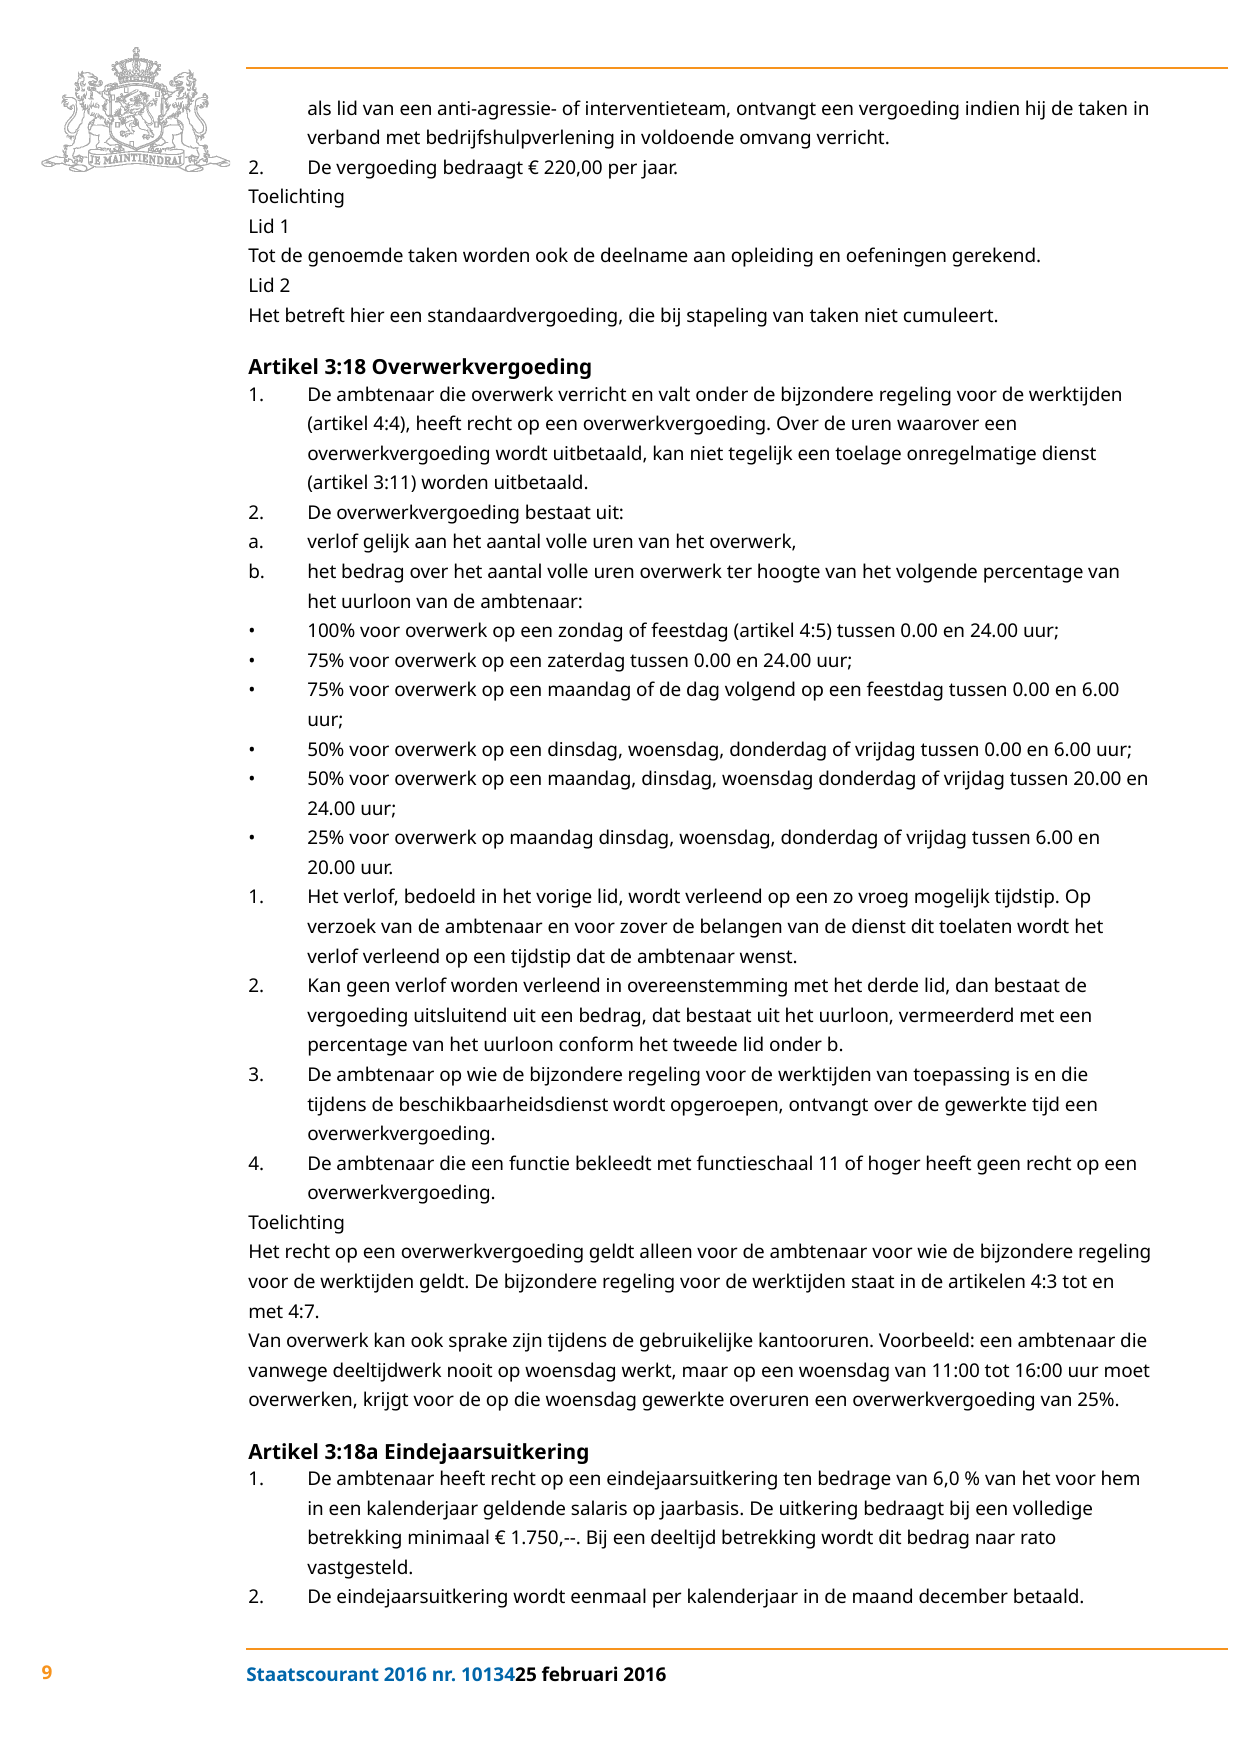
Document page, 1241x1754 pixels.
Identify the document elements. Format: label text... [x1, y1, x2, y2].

list 100% voor overwerk op een zondag of feestdag (artikel 4:5) tussen 0.00 en 24.00 uur; [248, 617, 1152, 643]
list 75% voor overwerk op een maandag of de dag volgend op een feestdag tussen 0.00 en 6.00 uur; [248, 677, 1152, 732]
list Het verlof, bedoeld in het vorige lid, wordt verleend op een zo vroeg mogelijk tijdstip. Op verzoek van de ambtenaar en voor zover de belangen van de dienst dit toelaten wordt het verlof verleend op een tijdstip dat de ambtenaar wenst. [248, 884, 1152, 968]
list De ambtenaar die een functie bekleedt met functieschaal 11 of hoger heeft geen recht op een overwerkvergoeding. [248, 1150, 1152, 1205]
text Van overwerk kan ook sprake zijn tijdens de gebruikelijke kantooruren. Voorbeeld: een ambtenaar die vanwege deeltijdwerk nooit op woensdag werkt, maar op een woensdag van 11:00 tot 16:00 uur moet overwerken, krijgt voor de op die woensdag gewerkte overuren een overwerkvergoeding van 25%. [248, 1327, 1152, 1412]
list De ambtenaar heeft recht op een eindejaarsuitkering ten bedrage van 6,0 % van het voor hem in een kalenderjaar geldende salaris op jaarbasis. De uitkering bedraagt bij een volledige betrekking minimaal € 1.750,--. Bij een deeltijd betrekking wordt dit bedrag naar rato vastgesteld. [248, 1465, 1152, 1580]
list De ambtenaar die overwerk verricht en valt onder de bijzondere regeling voor de werktijden (artikel 4:4), heeft recht op een overwerkvergoeding. Over de uren waarover een overwerkvergoeding wordt uitbetaald, kan niet tegelijk een toelage onregelmatige dienst (artikel 3:11) worden uitbetaald. [248, 381, 1152, 495]
text Toelichting [248, 183, 1152, 209]
text Artikel 3:18 Overwerkvergoeding [248, 352, 1152, 381]
list als lid van een anti-agressie- of interventieteam, ontvangt een vergoeding indien hij de taken in verband met bedrijfshulpverlening in voldoende omvang verricht. [248, 95, 1152, 150]
list 75% voor overwerk op een zaterdag tussen 0.00 en 24.00 uur; [248, 647, 1152, 673]
list 50% voor overwerk op een maandag, dinsdag, woensdag donderdag of vrijdag tussen 20.00 en 24.00 uur; [248, 765, 1152, 821]
picture [41, 47, 231, 172]
list De eindejaarsuitkering wordt eenmaal per kalenderjaar in de maand december betaald. [248, 1584, 1152, 1609]
text Tot de genoemde taken worden ook de deelname aan opleiding en oefeningen gerekend. [248, 243, 1152, 268]
text Toelichting [248, 1209, 1152, 1235]
list De vergoeding bedraagt € 220,00 per jaar. [248, 154, 1152, 180]
text Lid 2 [248, 272, 1152, 298]
list 25% voor overwerk op maandag dinsdag, woensdag, donderdag of vrijdag tussen 6.00 en 20.00 uur. [248, 824, 1152, 880]
list De overwerkvergoeding bestaat uit: [248, 499, 1152, 525]
text Lid 1 [248, 213, 1152, 239]
text Het betreft hier een standaardvergoeding, die bij stapeling van taken niet cumuleert. [248, 302, 1152, 328]
text Artikel 3:18a Eindejaarsuitkering [248, 1437, 1152, 1465]
list verlof gelijk aan het aantal volle uren van het overwerk, [248, 529, 1152, 554]
list De ambtenaar op wie de bijzondere regeling voor de werktijden van toepassing is en die tijdens de beschikbaarheidsdienst wordt opgeroepen, ontvangt over de gewerkte tijd een overwerkvergoeding. [248, 1061, 1152, 1146]
text Het recht op een overwerkvergoeding geldt alleen voor de ambtenaar voor wie de bijzondere regeling voor de werktijden geldt. De bijzondere regeling voor de werktijden staat in de artikelen 4:3 tot en met 4:7. [248, 1239, 1152, 1323]
list het bedrag over het aantal volle uren overwerk ter hoogte van het volgende percentage van het uurloon van de ambtenaar: [248, 558, 1152, 613]
list Kan geen verlof worden verleend in overeenstemming met het derde lid, dan bestaat de vergoeding uitsluitend uit een bedrag, dat bestaat uit het uurloon, vermeerderd met een percentage van het uurloon conform het tweede lid onder b. [248, 972, 1152, 1057]
list 50% voor overwerk op een dinsdag, woensdag, donderdag of vrijdag tussen 0.00 en 6.00 uur; [248, 736, 1152, 761]
